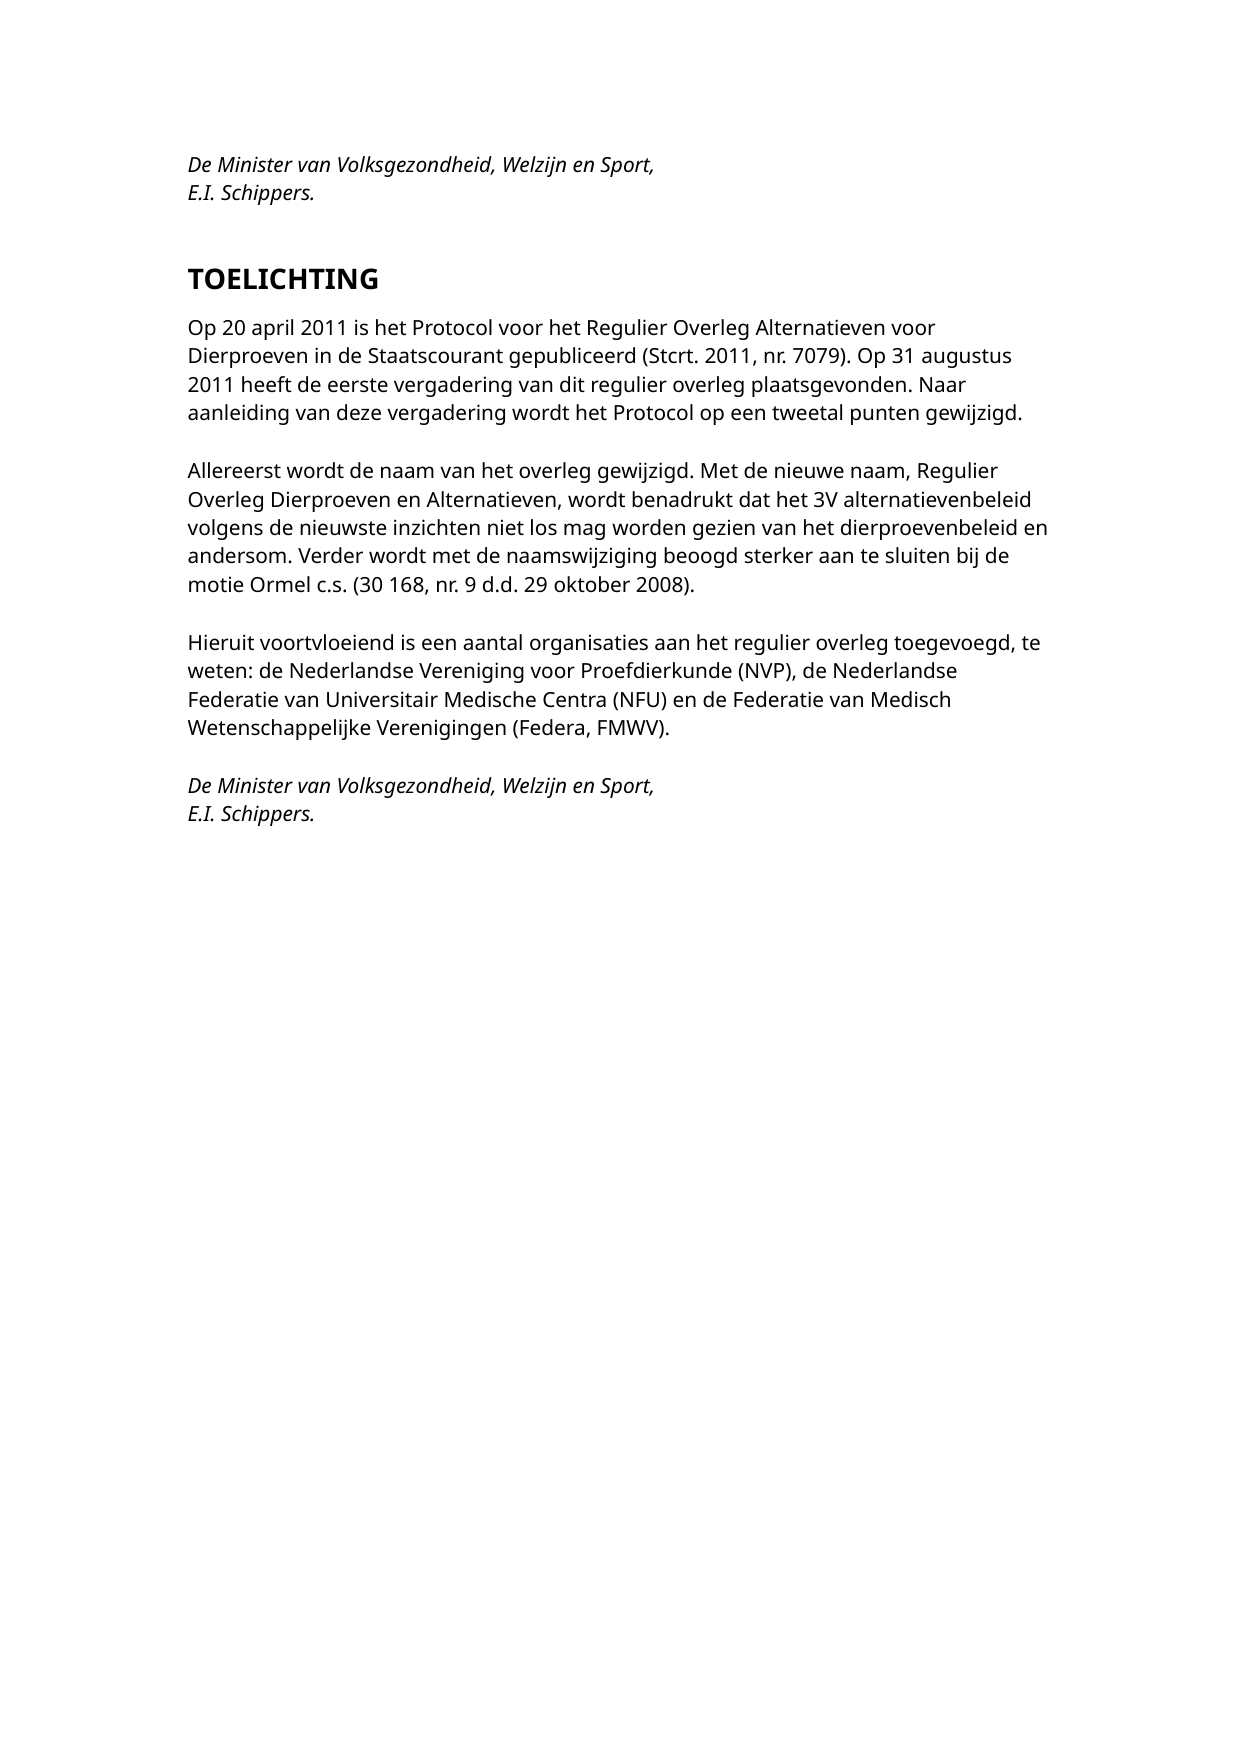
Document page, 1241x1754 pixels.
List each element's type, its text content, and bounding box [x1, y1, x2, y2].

text Hieruit voortvloeiend is een aantal organisaties aan het regulier overleg toegevoegd, te weten: de Nederlandse Vereniging voor Proefdierkunde (NVP), de Nederlandse Federatie van Universitair Medische Centra (NFU) en de Federatie van Medisch Wetenschappelijke Verenigingen (Federa, FMWV). [187, 628, 1053, 742]
text E.I. Schippers. [187, 799, 1053, 828]
text De Minister van Volksgezondheid, Welzijn en Sport, [187, 150, 1053, 178]
text E.I. Schippers. [187, 178, 1053, 207]
text Op 20 april 2011 is het Protocol voor het Regulier Overleg Alternatieven voor Dierproeven in de Staatscourant gepubliceerd (Stcrt. 2011, nr. 7079). Op 31 augustus 2011 heeft de eerste vergadering van dit regulier overleg plaatsgevonden. Naar aanleiding van deze vergadering wordt het Protocol op een tweetal punten gewijzigd. [187, 313, 1053, 427]
text Allereerst wordt de naam van het overleg gewijzigd. Met de nieuwe naam, Regulier Overleg Dierproeven en Alternatieven, wordt benadrukt dat het 3V alternatievenbeleid volgens de nieuwste inzichten niet los mag worden gezien van het dierproevenbeleid en andersom. Verder wordt met de naamswijziging beoogd sterker aan te sluiten bij de motie Ormel c.s. (30 168, nr. 9 d.d. 29 oktober 2008). [187, 456, 1053, 598]
text De Minister van Volksgezondheid, Welzijn en Sport, [187, 771, 1053, 799]
subtitle TOELICHTING [187, 259, 1053, 298]
